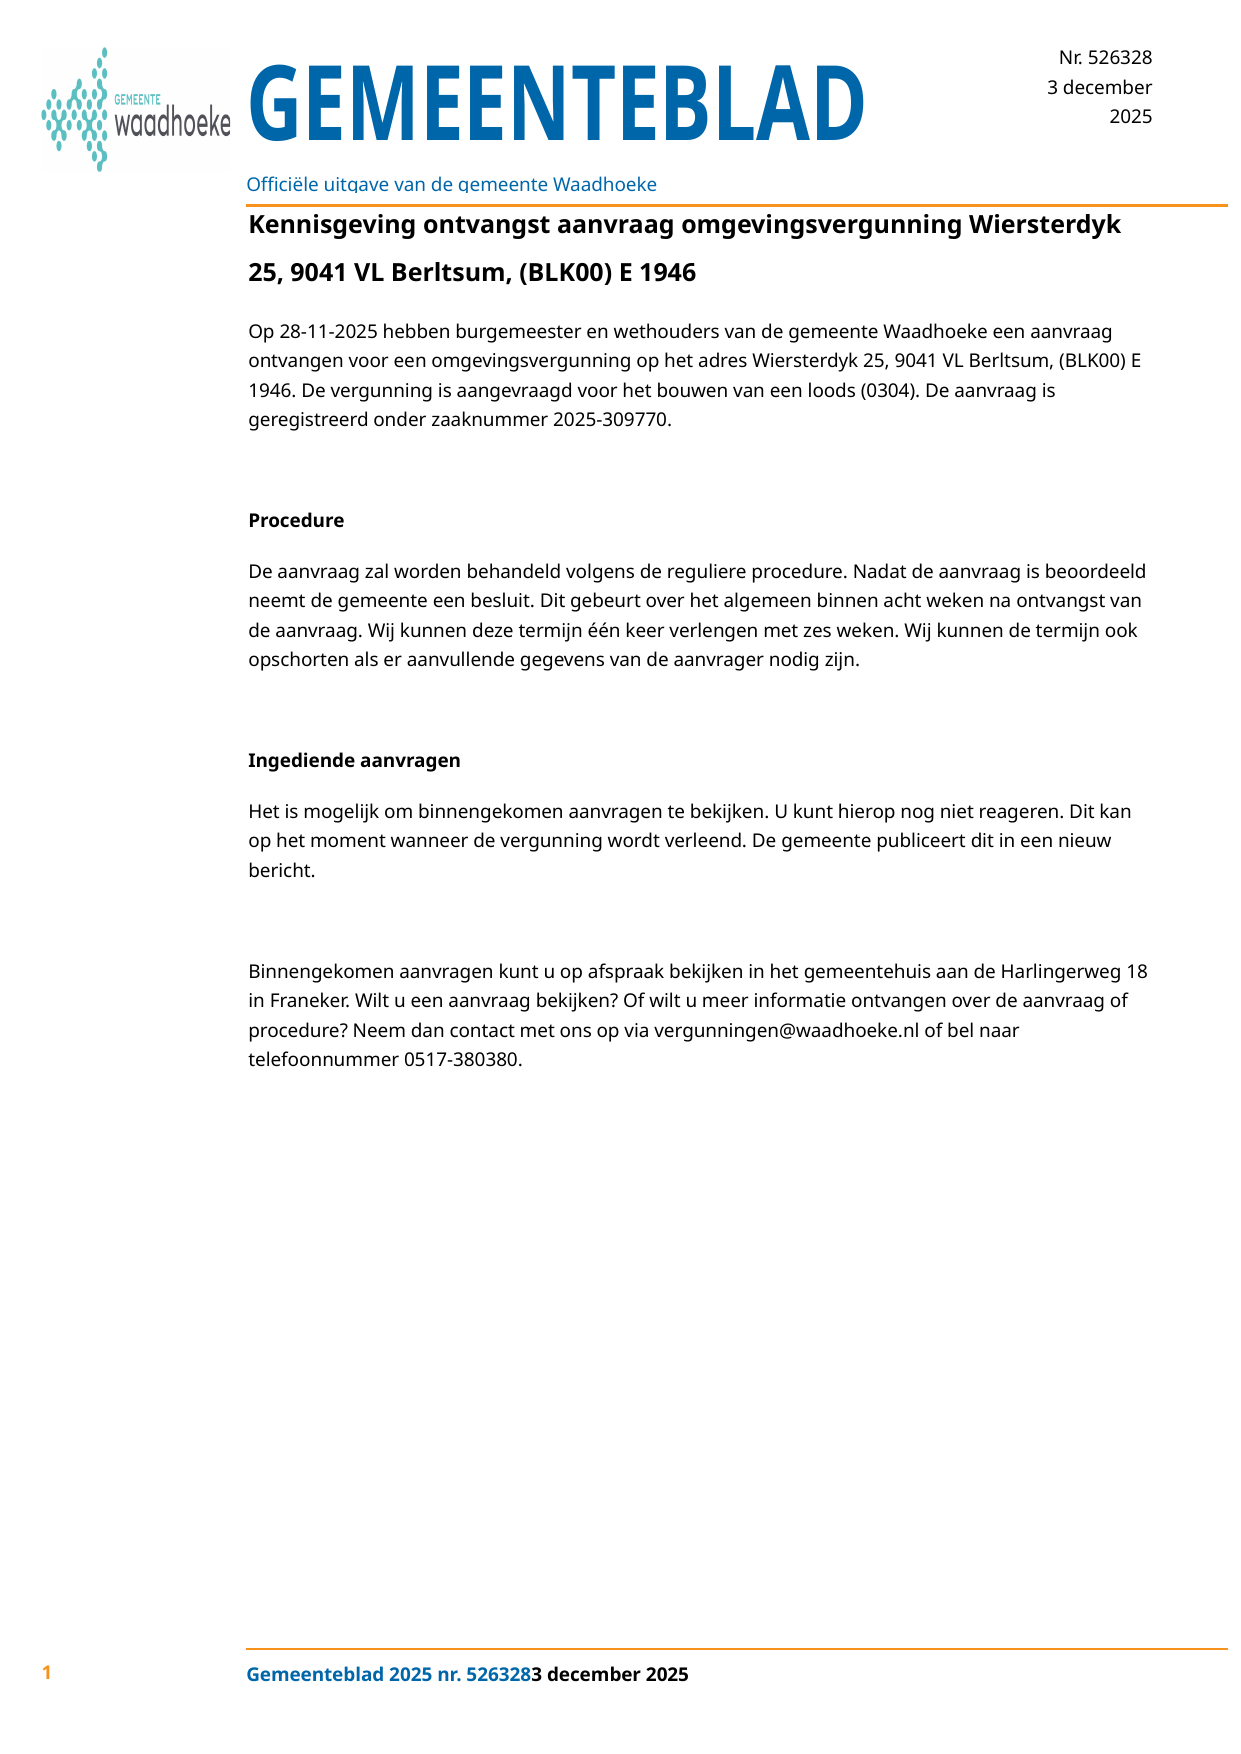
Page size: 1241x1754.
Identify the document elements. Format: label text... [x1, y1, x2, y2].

text Procedure [248, 507, 1152, 533]
text Op 28-11-2025 hebben burgemeester en wethouders van de gemeente Waadhoeke een aanvraag ontvangen voor een omgevingsvergunning op het adres Wiersterdyk 25, 9041 VL Berltsum, (BLK00) E 1946. De vergunning is aangevraagd voor het bouwen van een loods (0304). De aanvraag is geregistreerd onder zaaknummer 2025-309770. [248, 318, 1152, 432]
text De aanvraag zal worden behandeld volgens de reguliere procedure. Nadat de aanvraag is beoordeeld neemt de gemeente een besluit. Dit gebeurt over het algemeen binnen acht weken na ontvangst van de aanvraag. Wij kunnen deze termijn één keer verlengen met zes weken. Wij kunnen de termijn ook opschorten als er aanvullende gegevens van de aanvrager nodig zijn. [248, 558, 1152, 672]
text Binnengekomen aanvragen kunt u op afspraak bekijken in het gemeentehuis aan de Harlingerweg 18 in Franeker. Wilt u een aanvraag bekijken? Of wilt u meer informatie ontvangen over de aanvraag of procedure? Neem dan contact met ons op via vergunningen@waadhoeke.nl of bel naar telefoonnummer 0517-380380. [248, 958, 1152, 1072]
text Kennisgeving ontvangst aanvraag omgevingsvergunning Wiersterdyk 25, 9041 VL Berltsum, (BLK00) E 1946 [248, 207, 1152, 288]
text Het is mogelijk om binnengekomen aanvragen te bekijken. U kunt hierop nog niet reageren. Dit kan op het moment wanneer de vergunning wordt verleend. De gemeente publiceert dit in een nieuw bericht. [248, 798, 1152, 883]
picture [41, 47, 231, 172]
text Ingediende aanvragen [248, 747, 1152, 773]
